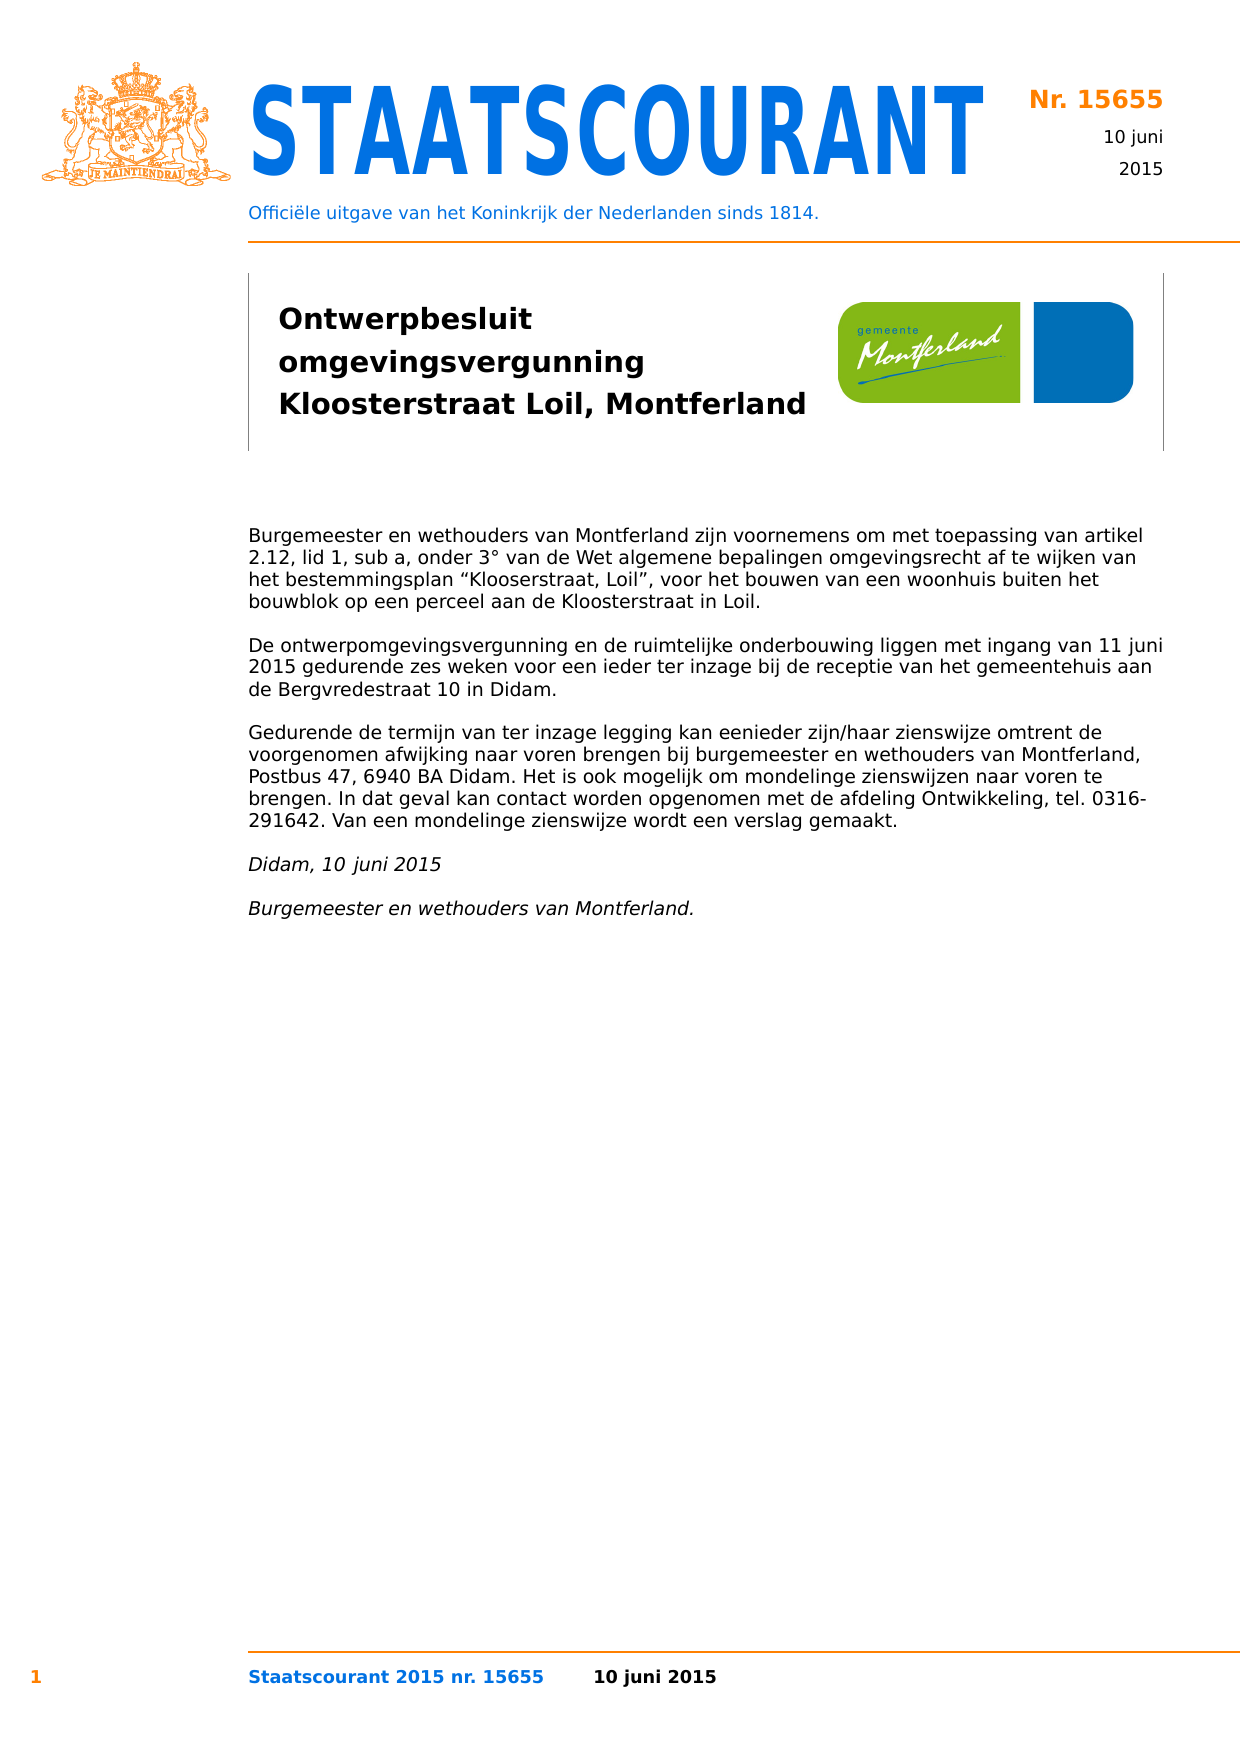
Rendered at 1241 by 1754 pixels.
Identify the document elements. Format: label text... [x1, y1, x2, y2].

table_header Nr. 15655 [998, 62, 1240, 121]
text Didam, 10 juni 2015 [248, 854, 1163, 876]
text Burgemeester en wethouders van Montferland. [248, 898, 1163, 920]
subtitle Ontwerpbesluit omgevingsvergunning Kloosterstraat Loil, Montferland [249, 273, 1163, 451]
table_cell Officiële uitgave van het Koninkrijk der Nederlanden sinds 1814. [248, 203, 1240, 241]
picture [838, 302, 1134, 403]
table_header [25, 62, 248, 241]
table_header STAATSCOURANT [248, 62, 998, 203]
text Gedurende de termijn van ter inzage legging kan eenieder zijn/haar zienswijze omtrent de voorgenomen afwijking naar voren brengen bij burgemeester en wethouders van Montferland, Postbus 47, 6940 BA Didam. Het is ook mogelijk om mondelinge zienswijzen naar voren te brengen. In dat geval kan contact worden opgenomen met de afdeling Ontwikkeling, tel. 0316-291642. Van een mondelinge zienswijze wordt een verslag gemaakt. [248, 722, 1163, 832]
picture [41, 62, 231, 186]
table_cell 2015 [998, 153, 1240, 203]
table_cell 10 juni [998, 121, 1240, 153]
text Burgemeester en wethouders van Montferland zijn voornemens om met toepassing van artikel 2.12, lid 1, sub a, onder 3° van de Wet algemene bepalingen omgevingsrecht af te wijken van het bestemmingsplan “Klooserstraat, Loil”, voor het bouwen van een woonhuis buiten het bouwblok op een perceel aan de Kloosterstraat in Loil. [248, 525, 1163, 613]
text De ontwerpomgevingsvergunning en de ruimtelijke onderbouwing liggen met ingang van 11 juni 2015 gedurende zes weken voor een ieder ter inzage bij de receptie van het gemeentehuis aan de Bergvredestraat 10 in Didam. [248, 634, 1163, 700]
